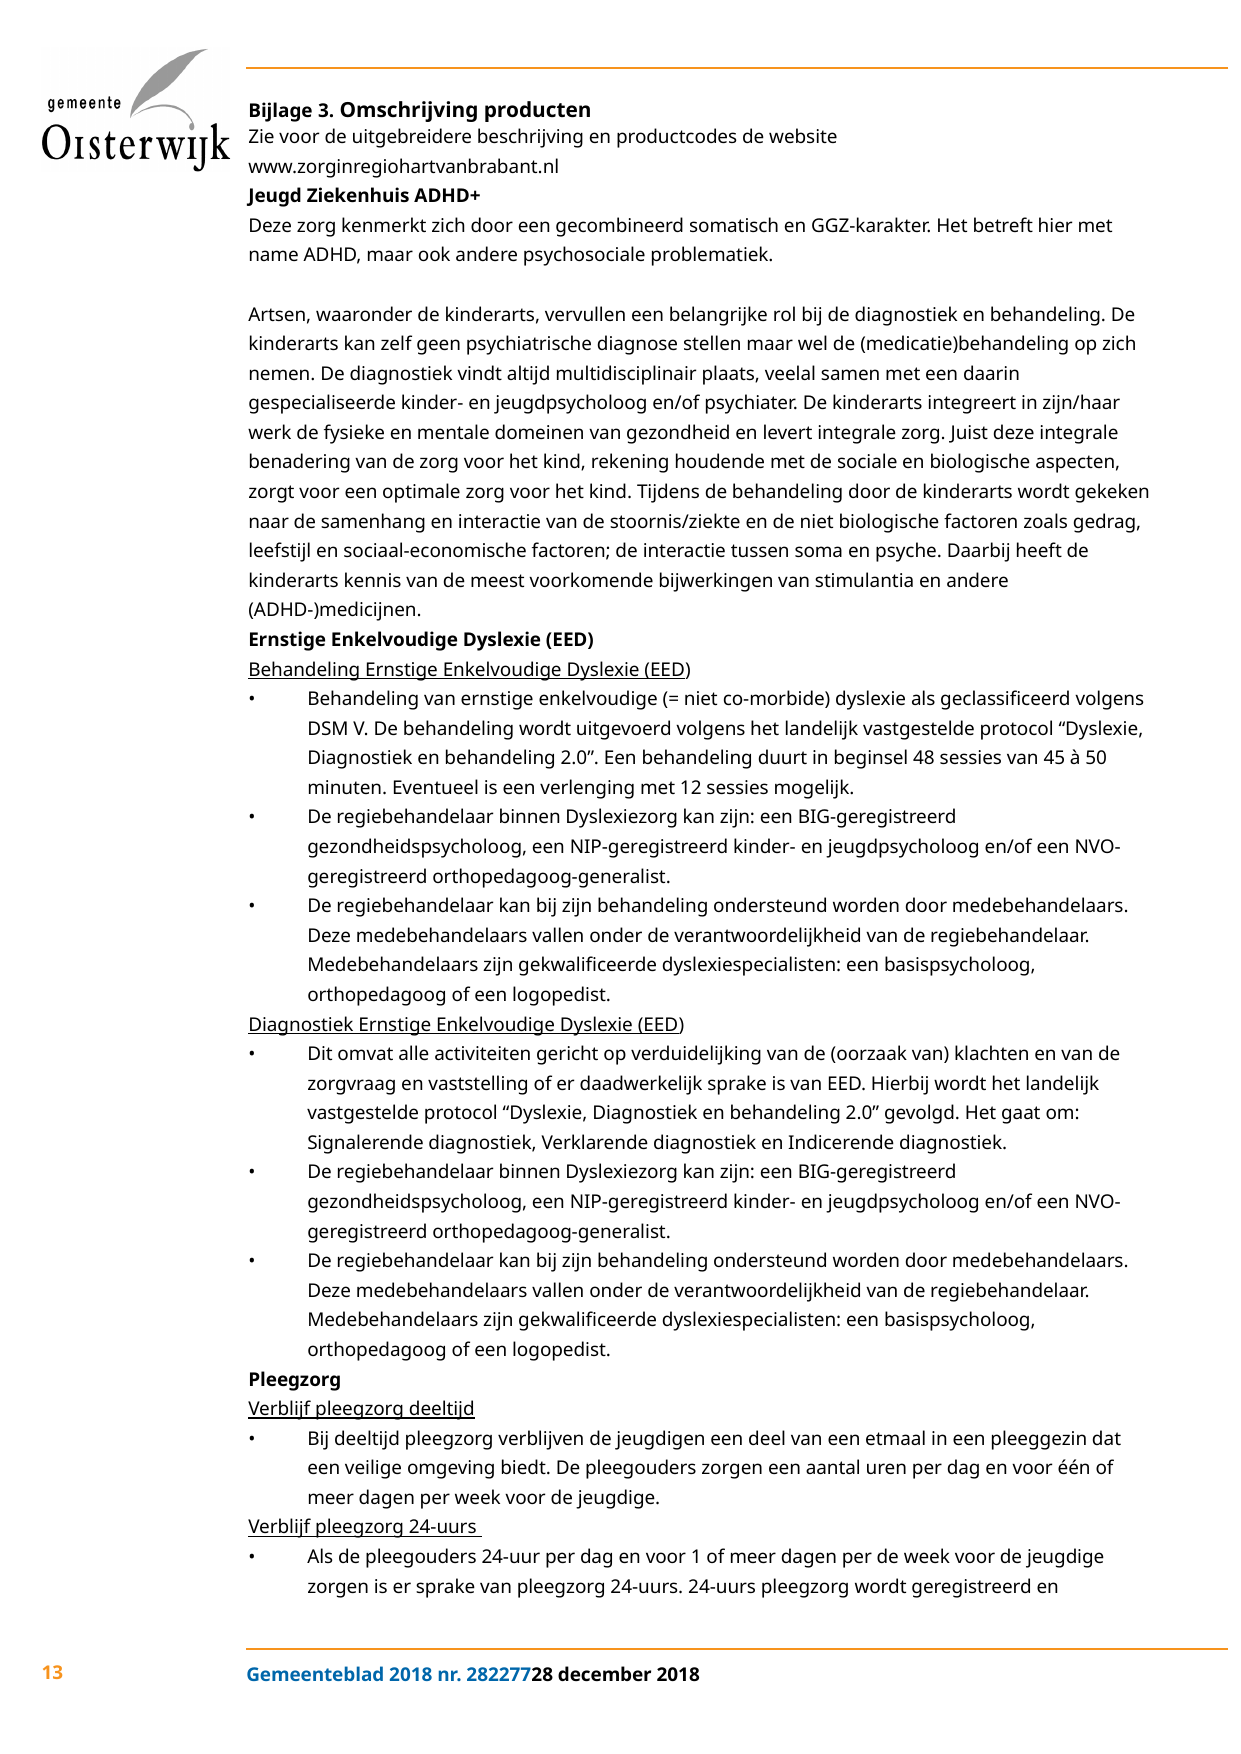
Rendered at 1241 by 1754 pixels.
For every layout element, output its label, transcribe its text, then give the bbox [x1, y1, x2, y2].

list Behandeling van ernstige enkelvoudige (= niet co-morbide) dyslexie als geclassificeerd volgens DSM V. De behandeling wordt uitgevoerd volgens het landelijk vastgestelde protocol “Dyslexie, Diagnostiek en behandeling 2.0”. Een behandeling duurt in beginsel 48 sessies van 45 à 50 minuten. Eventueel is een verlenging met 12 sessies mogelijk. [248, 685, 1152, 800]
picture [41, 47, 231, 172]
list Dit omvat alle activiteiten gericht op verduidelijking van de (oorzaak van) klachten en van de zorgvraag en vaststelling of er daadwerkelijk sprake is van EED. Hierbij wordt het landelijk vastgestelde protocol “Dyslexie, Diagnostiek en behandeling 2.0” gevolgd. Het gaat om: Signalerende diagnostiek, Verklarende diagnostiek en Indicerende diagnostiek. [248, 1040, 1152, 1155]
text Ernstige Enkelvoudige Dyslexie (EED) [248, 626, 1152, 652]
text Pleegzorg [248, 1366, 1152, 1392]
text Behandeling Ernstige Enkelvoudige Dyslexie (EED) [248, 656, 1152, 682]
text Zie voor de uitgebreidere beschrijving en productcodes de website www.zorginregiohartvanbrabant.nl [248, 123, 1152, 179]
text Verblijf pleegzorg deeltijd [248, 1395, 1152, 1421]
list Bij deeltijd pleegzorg verblijven de jeugdigen een deel van een etmaal in een pleeggezin dat een veilige omgeving biedt. De pleegouders zorgen een aantal uren per dag en voor één of meer dagen per week voor de jeugdige. [248, 1425, 1152, 1510]
text Artsen, waaronder de kinderarts, vervullen een belangrijke rol bij de diagnostiek en behandeling. De kinderarts kan zelf geen psychiatrische diagnose stellen maar wel de (medicatie)behandeling op zich nemen. De diagnostiek vindt altijd multidisciplinair plaats, veelal samen met een daarin gespecialiseerde kinder- en jeugdpsycholoog en/of psychiater. De kinderarts integreert in zijn/haar werk de fysieke en mentale domeinen van gezondheid en levert integrale zorg. Juist deze integrale benadering van de zorg voor het kind, rekening houdende met de sociale en biologische aspecten, zorgt voor een optimale zorg voor het kind. Tijdens de behandeling door de kinderarts wordt gekeken naar de samenhang en interactie van de stoornis/ziekte en de niet biologische factoren zoals gedrag, leefstijl en sociaal-economische factoren; de interactie tussen soma en psyche. Daarbij heeft de kinderarts kennis van de meest voorkomende bijwerkingen van stimulantia en andere (ADHD-)medicijnen. [248, 301, 1152, 622]
list De regiebehandelaar kan bij zijn behandeling ondersteund worden door medebehandelaars. Deze medebehandelaars vallen onder de verantwoordelijkheid van de regiebehandelaar. Medebehandelaars zijn gekwalificeerde dyslexiespecialisten: een basispsycholoog, orthopedagoog of een logopedist. [248, 1247, 1152, 1362]
text Jeugd Ziekenhuis ADHD+ [248, 182, 1152, 208]
text Deze zorg kenmerkt zich door een gecombineerd somatisch en GGZ-karakter. Het betreft hier met name ADHD, maar ook andere psychosociale problematiek. [248, 212, 1152, 267]
text Bijlage 3. Omschrijving producten [248, 95, 1152, 123]
list Als de pleegouders 24-uur per dag en voor 1 of meer dagen per de week voor de jeugdige zorgen is er sprake van pleegzorg 24-uurs. 24-uurs pleegzorg wordt geregistreerd en [248, 1543, 1152, 1599]
list De regiebehandelaar kan bij zijn behandeling ondersteund worden door medebehandelaars. Deze medebehandelaars vallen onder de verantwoordelijkheid van de regiebehandelaar. Medebehandelaars zijn gekwalificeerde dyslexiespecialisten: een basispsycholoog, orthopedagoog of een logopedist. [248, 892, 1152, 1007]
text Diagnostiek Ernstige Enkelvoudige Dyslexie (EED) [248, 1011, 1152, 1037]
text Verblijf pleegzorg 24-uurs [248, 1514, 1152, 1539]
list De regiebehandelaar binnen Dyslexiezorg kan zijn: een BIG-geregistreerd gezondheidspsycholoog, een NIP-geregistreerd kinder- en jeugdpsycholoog en/of een NVO-geregistreerd orthopedagoog-generalist. [248, 1159, 1152, 1244]
list De regiebehandelaar binnen Dyslexiezorg kan zijn: een BIG-geregistreerd gezondheidspsycholoog, een NIP-geregistreerd kinder- en jeugdpsycholoog en/of een NVO-geregistreerd orthopedagoog-generalist. [248, 804, 1152, 889]
